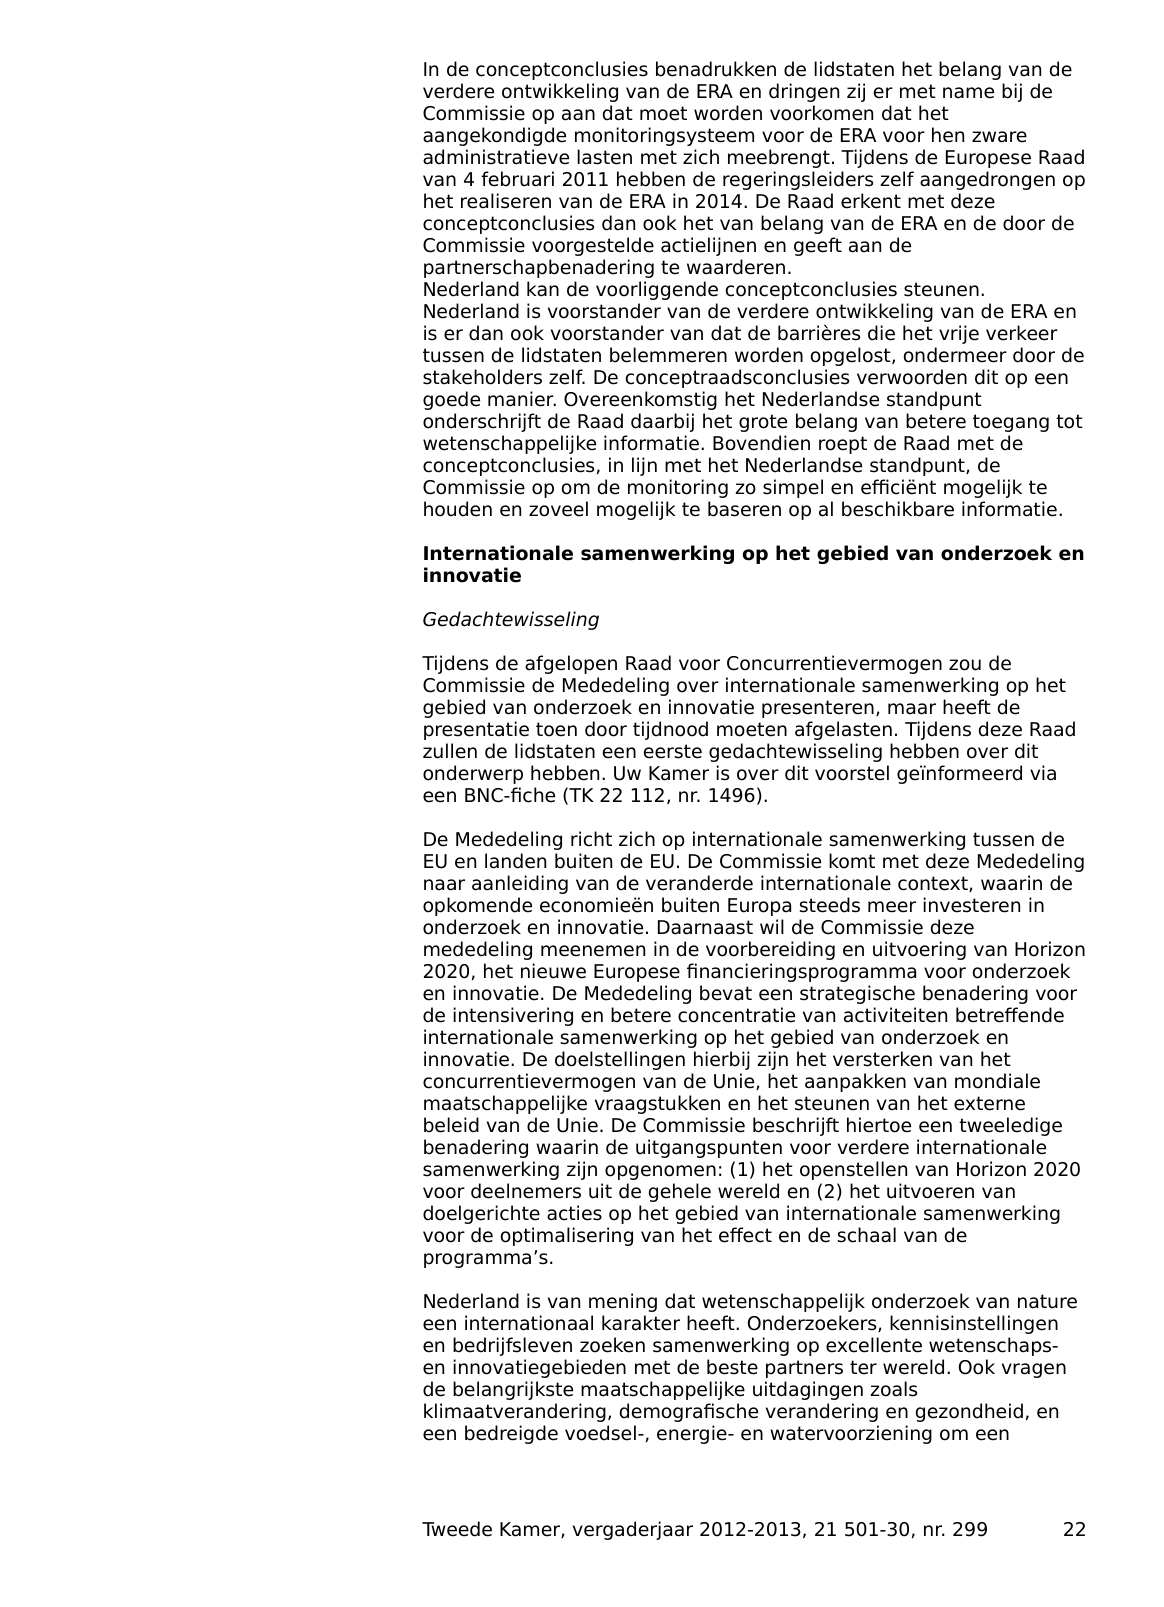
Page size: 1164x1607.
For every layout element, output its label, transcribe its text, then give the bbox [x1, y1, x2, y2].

text Gedachtewisseling [422, 609, 1087, 631]
text Nederland kan de voorliggende conceptconclusies steunen. Nederland is voorstander van de verdere ontwikkeling van de ERA en is er dan ook voorstander van dat de barrières die het vrije verkeer tussen de lidstaten belemmeren worden opgelost, ondermeer door de stakeholders zelf. De conceptraadsconclusies verwoorden dit op een goede manier. Overeenkomstig het Nederlandse standpunt onderschrijft de Raad daarbij het grote belang van betere toegang tot wetenschappelijke informatie. Bovendien roept de Raad met de conceptconclusies, in lijn met het Nederlandse standpunt, de Commissie op om de monitoring zo simpel en efficiënt mogelijk te houden en zoveel mogelijk te baseren op al beschikbare informatie. [422, 279, 1087, 521]
text Nederland is van mening dat wetenschappelijk onderzoek van nature een internationaal karakter heeft. Onderzoekers, kennisinstellingen en bedrijfsleven zoeken samenwerking op excellente wetenschaps- en innovatiegebieden met de beste partners ter wereld. Ook vragen de belangrijkste maatschappelijke uitdagingen zoals klimaatverandering, demografische verandering en gezondheid, en een bedreigde voedsel-, energie- en watervoorziening om een [422, 1291, 1087, 1445]
text In de conceptconclusies benadrukken de lidstaten het belang van de verdere ontwikkeling van de ERA en dringen zij er met name bij de Commissie op aan dat moet worden voorkomen dat het aangekondigde monitoringsysteem voor de ERA voor hen zware administratieve lasten met zich meebrengt. Tijdens de Europese Raad van 4 februari 2011 hebben de regeringsleiders zelf aangedrongen op het realiseren van de ERA in 2014. De Raad erkent met deze conceptconclusies dan ook het van belang van de ERA en de door de Commissie voorgestelde actielijnen en geeft aan de partnerschapbenadering te waarderen. [422, 59, 1087, 279]
subtitle Internationale samenwerking op het gebied van onderzoek en innovatie [422, 543, 1087, 587]
text De Mededeling richt zich op internationale samenwerking tussen de EU en landen buiten de EU. De Commissie komt met deze Mededeling naar aanleiding van de veranderde internationale context, waarin de opkomende economieën buiten Europa steeds meer investeren in onderzoek en innovatie. Daarnaast wil de Commissie deze mededeling meenemen in de voorbereiding en uitvoering van Horizon 2020, het nieuwe Europese financieringsprogramma voor onderzoek en innovatie. De Mededeling bevat een strategische benadering voor de intensivering en betere concentratie van activiteiten betreffende internationale samenwerking op het gebied van onderzoek en innovatie. De doelstellingen hierbij zijn het versterken van het concurrentievermogen van de Unie, het aanpakken van mondiale maatschappelijke vraagstukken en het steunen van het externe beleid van de Unie. De Commissie beschrijft hiertoe een tweeledige benadering waarin de uitgangspunten voor verdere internationale samenwerking zijn opgenomen: (1) het openstellen van Horizon 2020 voor deelnemers uit de gehele wereld en (2) het uitvoeren van doelgerichte acties op het gebied van internationale samenwerking voor de optimalisering van het effect en de schaal van de programma’s. [422, 829, 1087, 1269]
text Tijdens de afgelopen Raad voor Concurrentievermogen zou de Commissie de Mededeling over internationale samenwerking op het gebied van onderzoek en innovatie presenteren, maar heeft de presentatie toen door tijdnood moeten afgelasten. Tijdens deze Raad zullen de lidstaten een eerste gedachtewisseling hebben over dit onderwerp hebben. Uw Kamer is over dit voorstel geïnformeerd via een BNC-fiche (TK 22 112, nr. 1496). [422, 653, 1087, 807]
